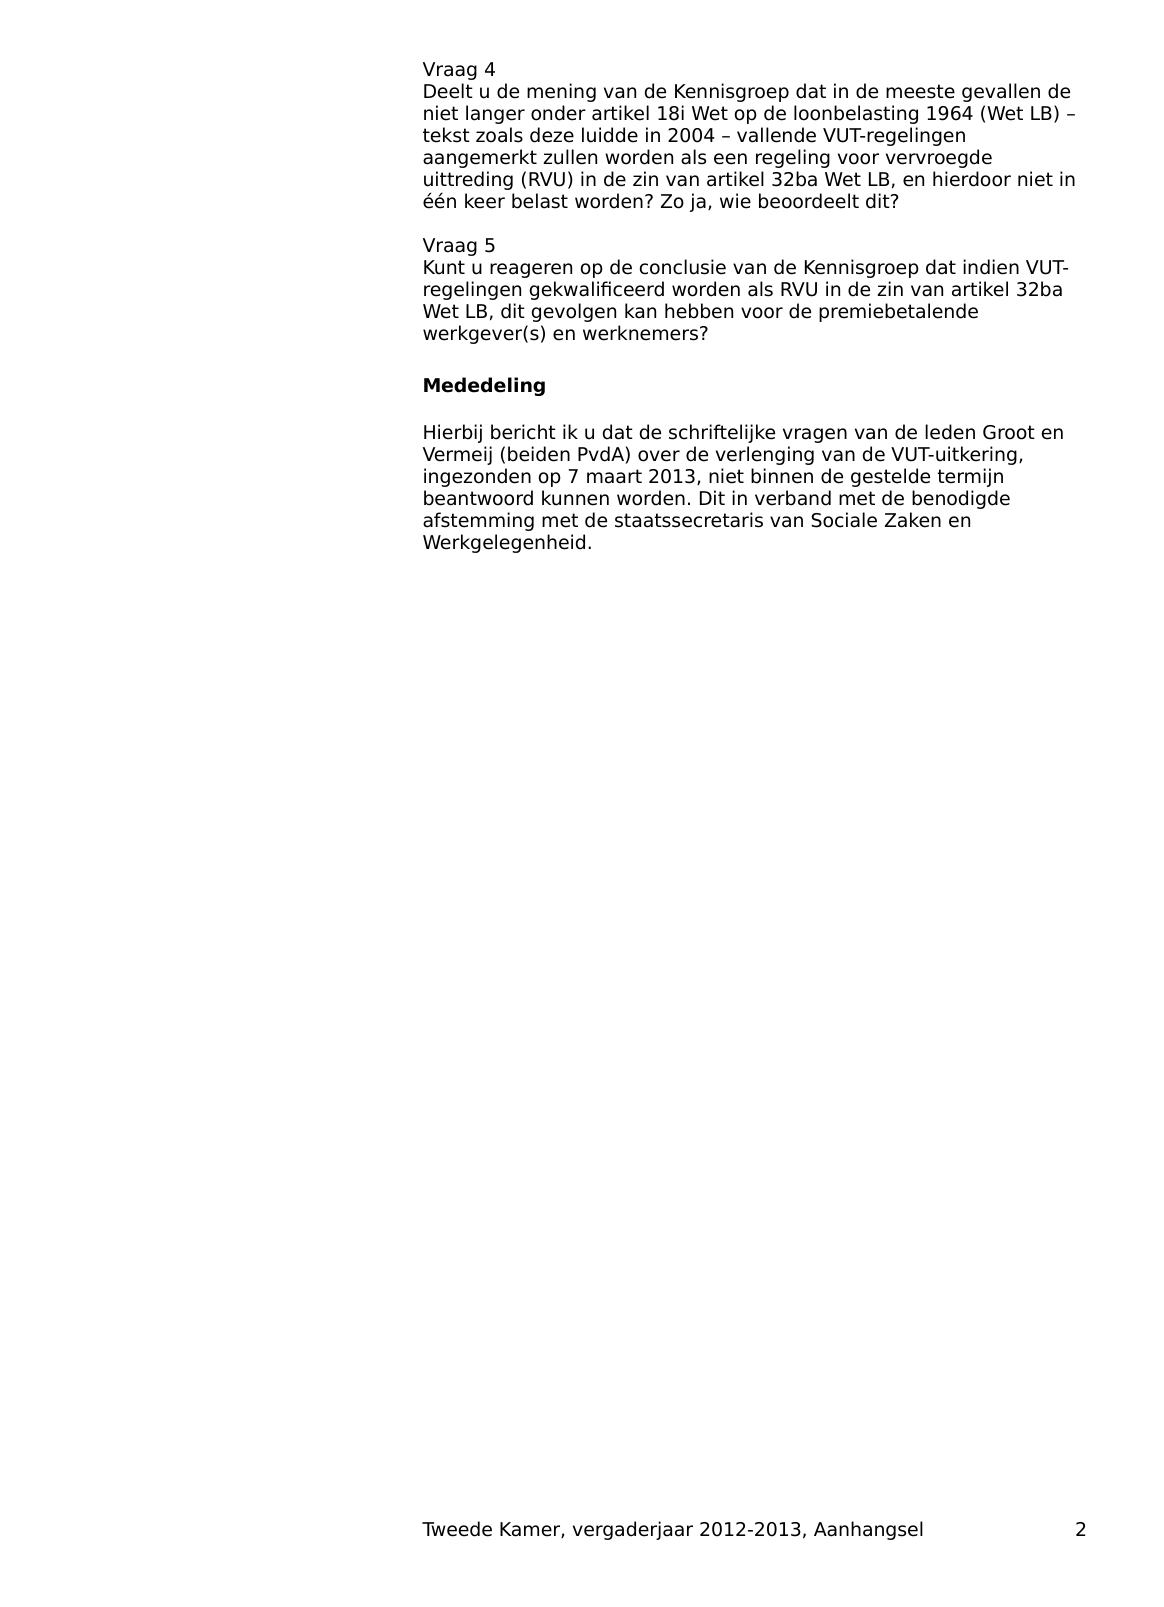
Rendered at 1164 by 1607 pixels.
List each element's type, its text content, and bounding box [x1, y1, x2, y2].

text Hierbij bericht ik u dat de schriftelijke vragen van de leden Groot en Vermeij (beiden PvdA) over de verlenging van de VUT-uitkering, ingezonden op 7 maart 2013, niet binnen de gestelde termijn beantwoord kunnen worden. Dit in verband met de benodigde afstemming met de staatssecretaris van Sociale Zaken en Werkgelegenheid. [422, 422, 1087, 554]
text Vraag 4 [422, 59, 1087, 81]
text Vraag 5 [422, 235, 1087, 257]
subtitle Mededeling [422, 375, 1087, 397]
text Deelt u de mening van de Kennisgroep dat in de meeste gevallen de niet langer onder artikel 18i Wet op de loonbelasting 1964 (Wet LB) – tekst zoals deze luidde in 2004 – vallende VUT-regelingen aangemerkt zullen worden als een regeling voor vervroegde uittreding (RVU) in de zin van artikel 32ba Wet LB, en hierdoor niet in één keer belast worden? Zo ja, wie beoordeelt dit? [422, 81, 1087, 213]
text Kunt u reageren op de conclusie van de Kennisgroep dat indien VUT-regelingen gekwalificeerd worden als RVU in de zin van artikel 32ba Wet LB, dit gevolgen kan hebben voor de premiebetalende werkgever(s) en werknemers? [422, 257, 1087, 345]
